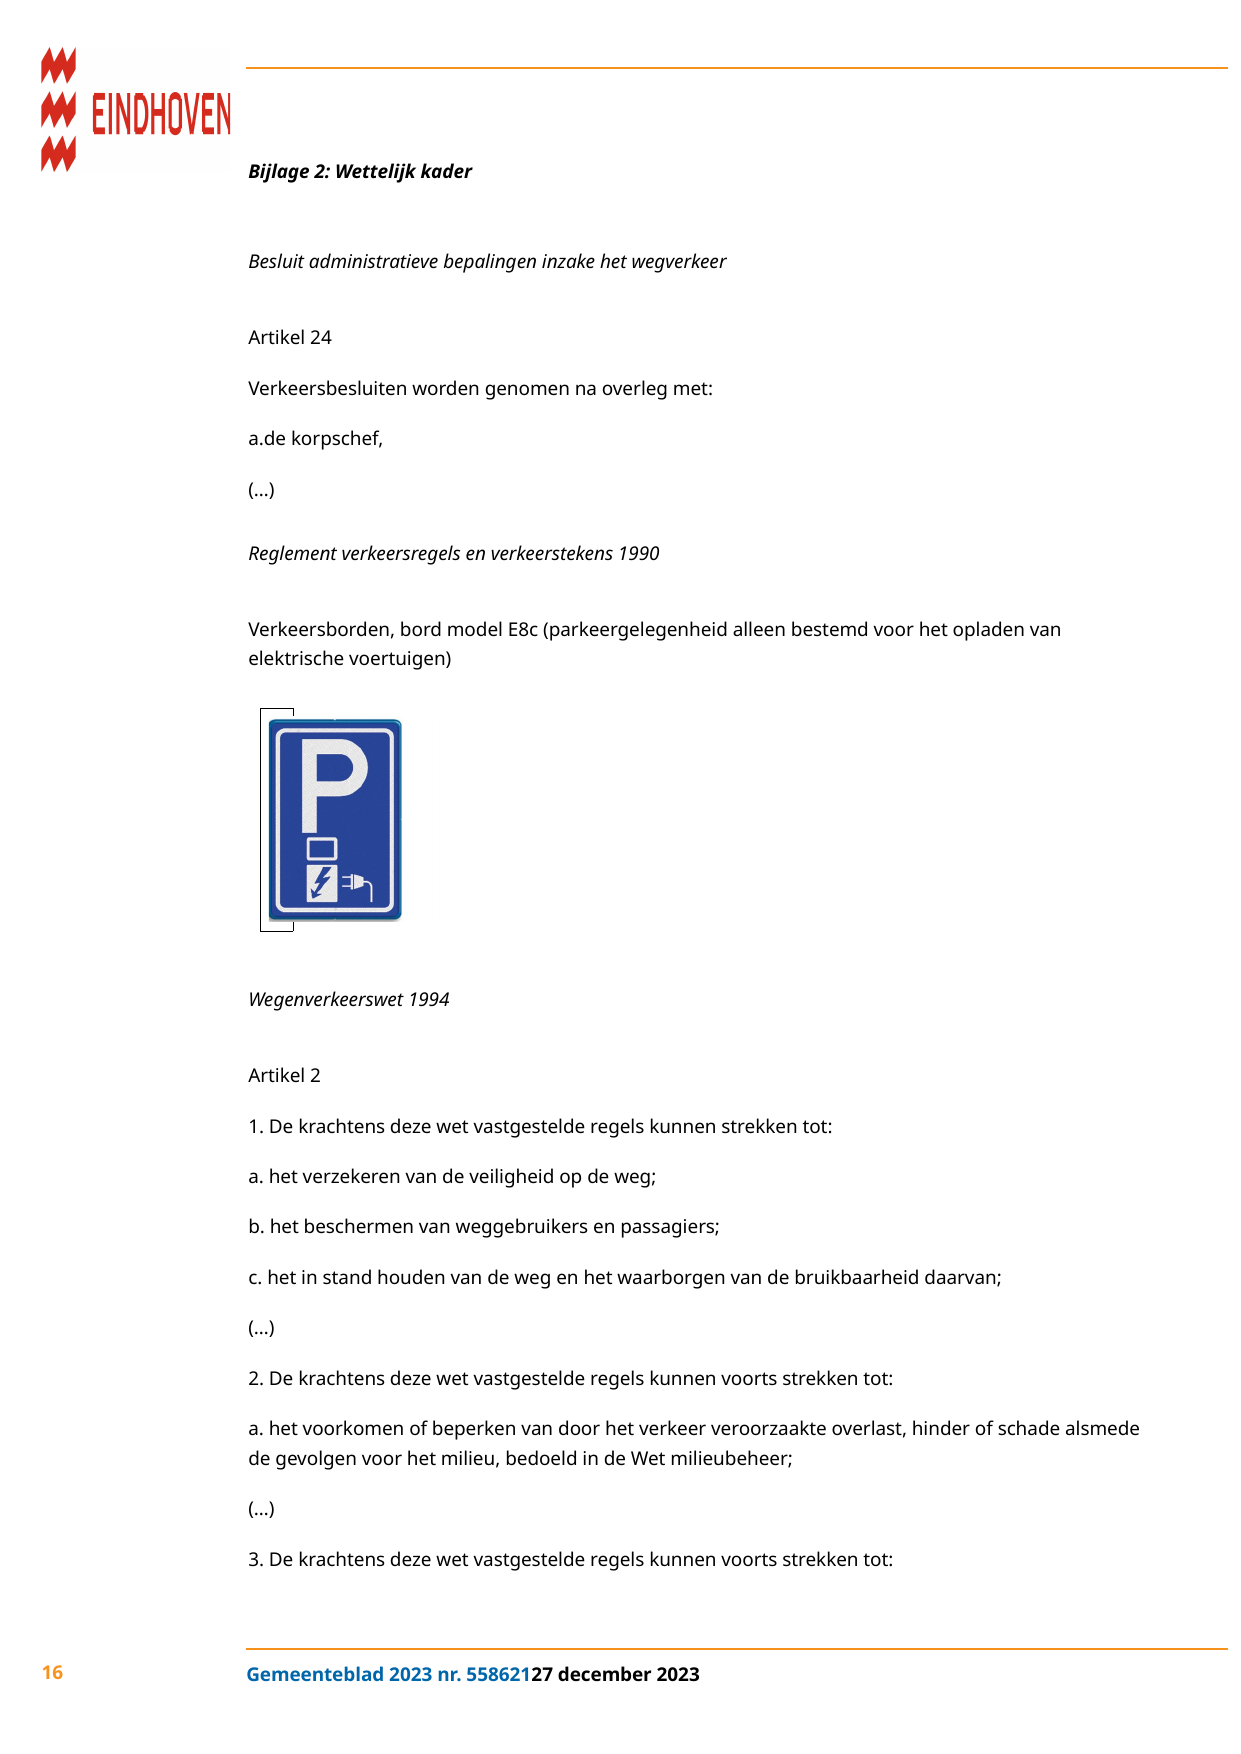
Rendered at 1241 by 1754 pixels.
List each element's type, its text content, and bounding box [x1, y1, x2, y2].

text Wegenverkeerswet 1994 [248, 986, 1152, 1012]
text Artikel 24 [248, 324, 1152, 350]
text Reglement verkeersregels en verkeerstekens 1990 [248, 540, 1152, 566]
text Artikel 2 [248, 1062, 1152, 1088]
text b. het beschermen van weggebruikers en passagiers; [248, 1214, 1152, 1239]
text (…) [248, 476, 1152, 502]
text Besluit administratieve bepalingen inzake het wegverkeer [248, 248, 1152, 274]
text a.de korpschef, [248, 425, 1152, 451]
picture [268, 716, 565, 922]
text a. het verzekeren van de veiligheid op de weg; [248, 1163, 1152, 1189]
text (…) [248, 1495, 1152, 1521]
text Verkeersbesluiten worden genomen na overleg met: [248, 375, 1152, 401]
text Bijlage 2: Wettelijk kader [248, 159, 1152, 184]
text a. het voorkomen of beperken van door het verkeer veroorzaakte overlast, hinder of schade alsmede de gevolgen voor het milieu, bedoeld in de Wet milieubeheer; [248, 1415, 1152, 1471]
text 2. De krachtens deze wet vastgestelde regels kunnen voorts strekken tot: [248, 1365, 1152, 1391]
text 3. De krachtens deze wet vastgestelde regels kunnen voorts strekken tot: [248, 1546, 1152, 1572]
text Verkeersborden, bord model E8c (parkeergelegenheid alleen bestemd voor het opladen van elektrische voertuigen) [248, 616, 1152, 671]
picture [41, 47, 231, 172]
text c. het in stand houden van de weg en het waarborgen van de bruikbaarheid daarvan; [248, 1264, 1152, 1290]
text 1. De krachtens deze wet vastgestelde regels kunnen strekken tot: [248, 1113, 1152, 1139]
text (…) [248, 1314, 1152, 1340]
